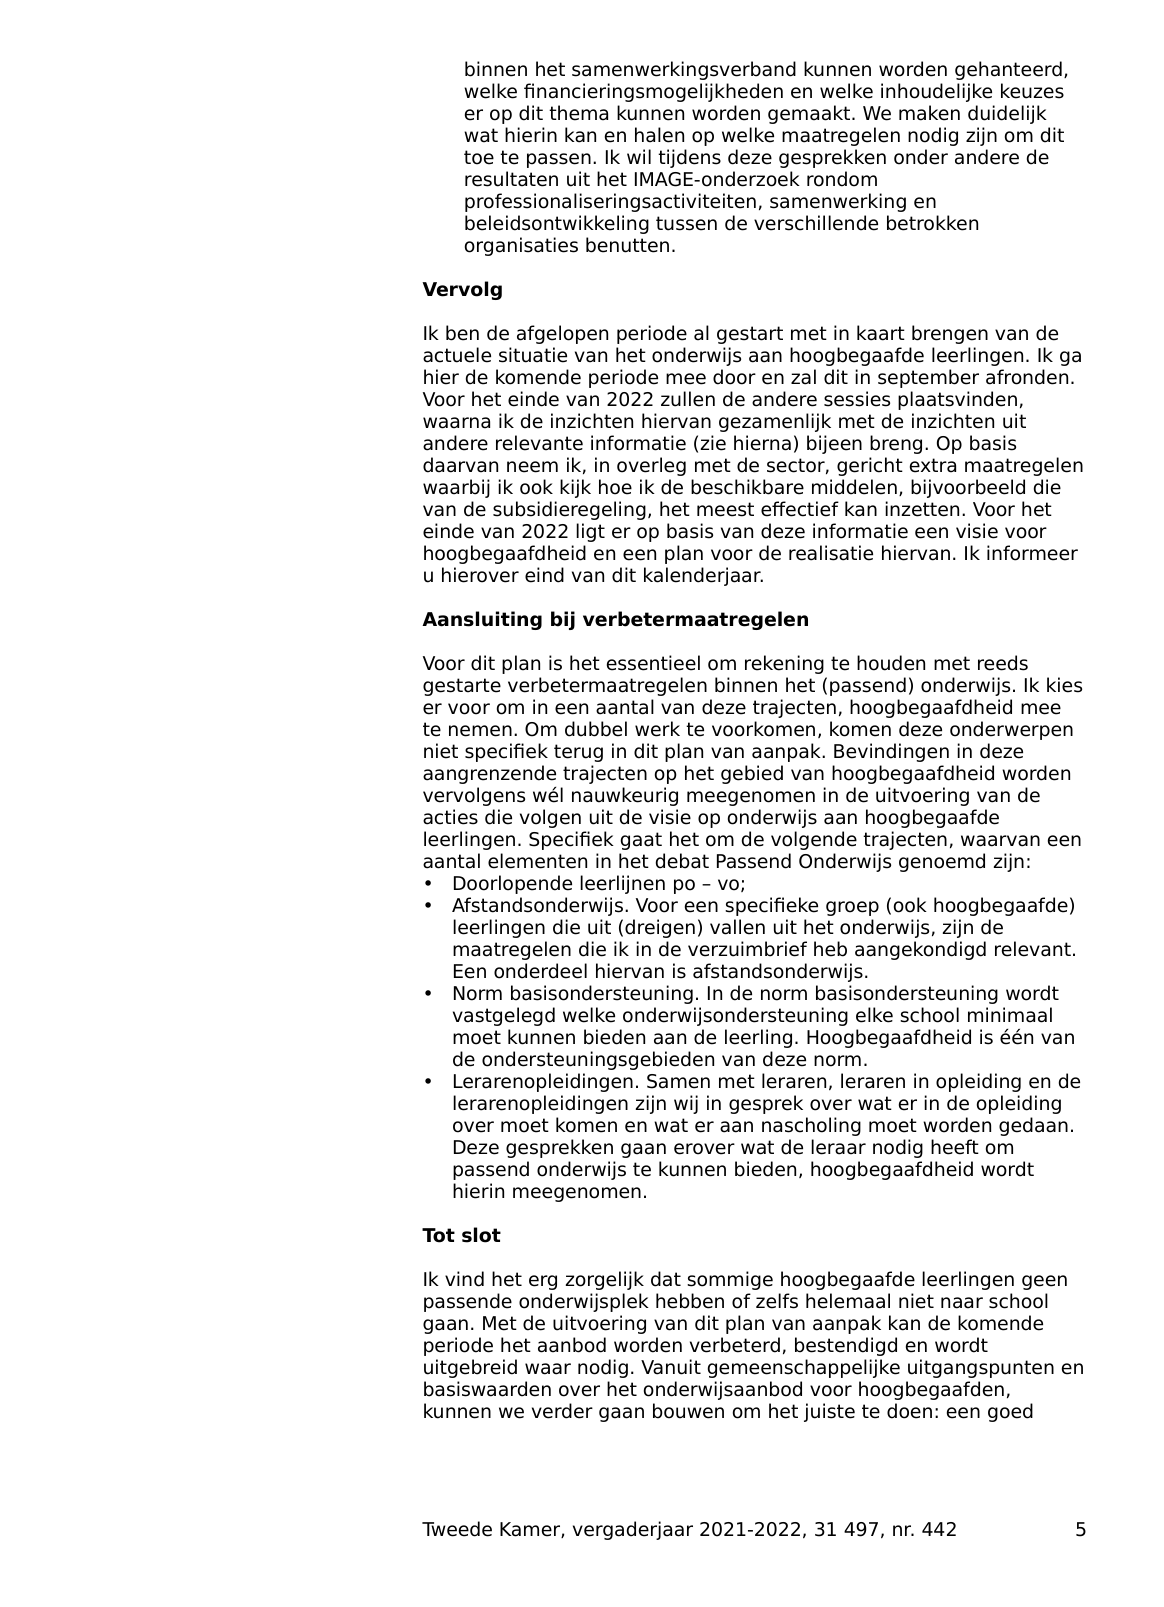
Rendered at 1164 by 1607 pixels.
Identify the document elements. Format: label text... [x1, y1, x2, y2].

text • Lerarenopleidingen. Samen met leraren, leraren in opleiding en de lerarenopleidingen zijn wij in gesprek over wat er in de opleiding over moet komen en wat er aan nascholing moet worden gedaan. Deze gesprekken gaan erover wat de leraar nodig heeft om passend onderwijs te kunnen bieden, hoogbegaafdheid wordt hierin meegenomen. [422, 1071, 1087, 1203]
text binnen het samenwerkingsverband kunnen worden gehanteerd, welke financieringsmogelijkheden en welke inhoudelijke keuzes er op dit thema kunnen worden gemaakt. We maken duidelijk wat hierin kan en halen op welke maatregelen nodig zijn om dit toe te passen. Ik wil tijdens deze gesprekken onder andere de resultaten uit het IMAGE-onderzoek rondom professionaliseringsactiviteiten, samenwerking en beleidsontwikkeling tussen de verschillende betrokken organisaties benutten. [422, 59, 1087, 257]
subtitle Vervolg [422, 279, 1087, 301]
text Voor dit plan is het essentieel om rekening te houden met reeds gestarte verbetermaatregelen binnen het (passend) onderwijs. Ik kies er voor om in een aantal van deze trajecten, hoogbegaafdheid mee te nemen. Om dubbel werk te voorkomen, komen deze onderwerpen niet specifiek terug in dit plan van aanpak. Bevindingen in deze aangrenzende trajecten op het gebied van hoogbegaafdheid worden vervolgens wél nauwkeurig meegenomen in de uitvoering van de acties die volgen uit de visie op onderwijs aan hoogbegaafde leerlingen. Specifiek gaat het om de volgende trajecten, waarvan een aantal elementen in het debat Passend Onderwijs genoemd zijn: [422, 653, 1087, 873]
text • Afstandsonderwijs. Voor een specifieke groep (ook hoogbegaafde) leerlingen die uit (dreigen) vallen uit het onderwijs, zijn de maatregelen die ik in de verzuimbrief heb aangekondigd relevant. Een onderdeel hiervan is afstandsonderwijs. [422, 895, 1087, 983]
text • Norm basisondersteuning. In de norm basisondersteuning wordt vastgelegd welke onderwijsondersteuning elke school minimaal moet kunnen bieden aan de leerling. Hoogbegaafdheid is één van de ondersteuningsgebieden van deze norm. [422, 983, 1087, 1071]
text • Doorlopende leerlijnen po – vo; [422, 873, 1087, 895]
subtitle Tot slot [422, 1225, 1087, 1247]
text Ik vind het erg zorgelijk dat sommige hoogbegaafde leerlingen geen passende onderwijsplek hebben of zelfs helemaal niet naar school gaan. Met de uitvoering van dit plan van aanpak kan de komende periode het aanbod worden verbeterd, bestendigd en wordt uitgebreid waar nodig. Vanuit gemeenschappelijke uitgangspunten en basiswaarden over het onderwijsaanbod voor hoogbegaafden, kunnen we verder gaan bouwen om het juiste te doen: een goed [422, 1269, 1087, 1423]
subtitle Aansluiting bij verbetermaatregelen [422, 609, 1087, 631]
text Ik ben de afgelopen periode al gestart met in kaart brengen van de actuele situatie van het onderwijs aan hoogbegaafde leerlingen. Ik ga hier de komende periode mee door en zal dit in september afronden. Voor het einde van 2022 zullen de andere sessies plaatsvinden, waarna ik de inzichten hiervan gezamenlijk met de inzichten uit andere relevante informatie (zie hierna) bijeen breng. Op basis daarvan neem ik, in overleg met de sector, gericht extra maatregelen waarbij ik ook kijk hoe ik de beschikbare middelen, bijvoorbeeld die van de subsidieregeling, het meest effectief kan inzetten. Voor het einde van 2022 ligt er op basis van deze informatie een visie voor hoogbegaafdheid en een plan voor de realisatie hiervan. Ik informeer u hierover eind van dit kalenderjaar. [422, 323, 1087, 587]
